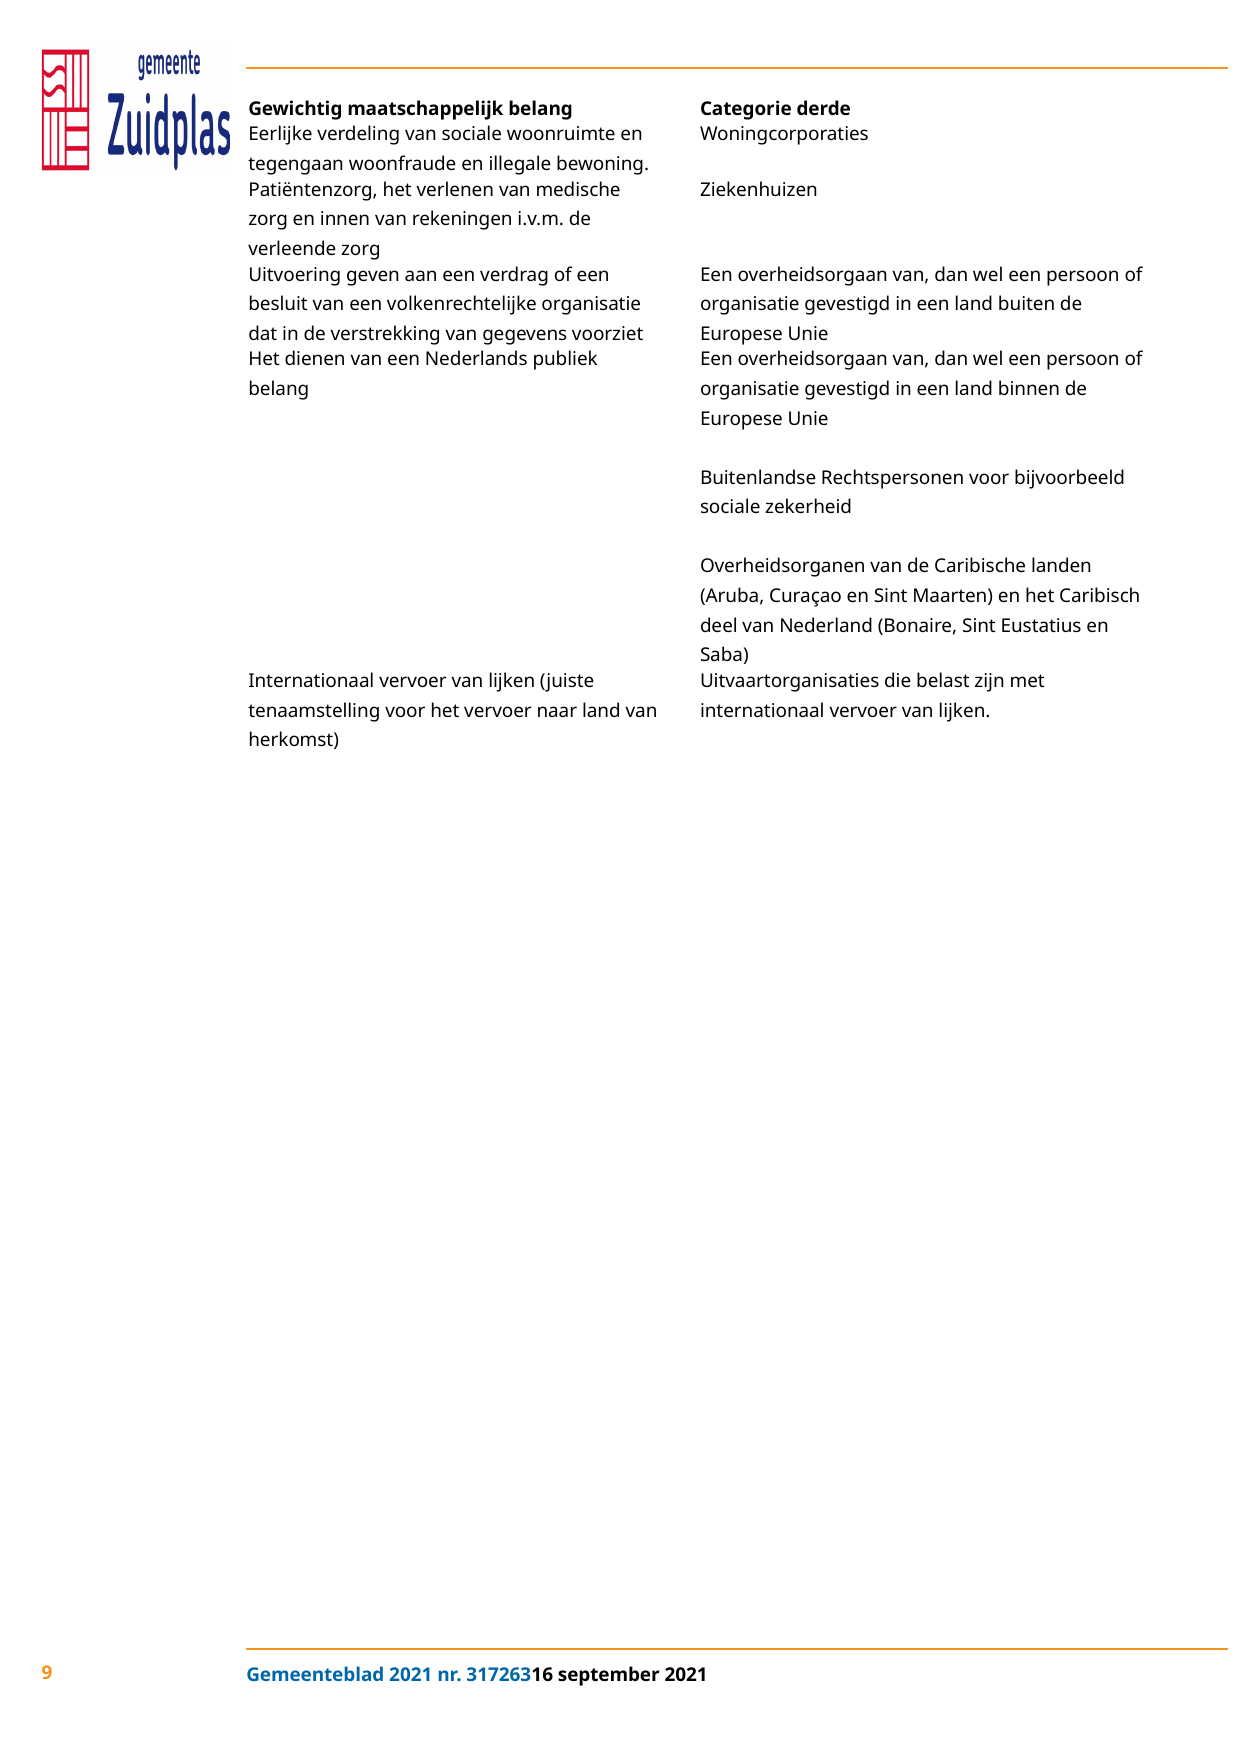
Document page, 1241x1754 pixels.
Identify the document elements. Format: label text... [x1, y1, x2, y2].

table_cell Een overheidsorgaan van, dan wel een persoon of organisatie gevestigd in een land buiten de Europese Unie [700, 261, 1152, 346]
table_header Gewichtig maatschappelijk belang [248, 95, 700, 121]
table_cell Uitvoering geven aan een verdrag of een besluit van een volkenrechtelijke organisatie dat in de verstrekking van gegevens voorziet [248, 261, 700, 346]
picture [41, 47, 231, 172]
table_cell Patiëntenzorg, het verlenen van medische zorg en innen van rekeningen i.v.m. de verleende zorg [248, 176, 700, 261]
table_cell Een overheidsorgaan van, dan wel een persoon of organisatie gevestigd in een land binnen de Europese Unie Buitenlandse Rechtspersonen voor bijvoorbeeld sociale zekerheid Overheidsorganen van de Caribische landen (Aruba, Curaçao en Sint Maarten) en het Caribisch deel van Nederland (Bonaire, Sint Eustatius en Saba) [700, 346, 1152, 667]
table_cell Woningcorporaties [700, 121, 1152, 176]
table_cell Internationaal vervoer van lijken (juiste tenaamstelling voor het vervoer naar land van herkomst) [248, 667, 700, 752]
table_cell Uitvaartorganisaties die belast zijn met internationaal vervoer van lijken. [700, 667, 1152, 752]
table_header Categorie derde [700, 95, 1152, 121]
table_cell Ziekenhuizen [700, 176, 1152, 261]
table_cell Eerlijke verdeling van sociale woonruimte en tegengaan woonfraude en illegale bewoning. [248, 121, 700, 176]
table_cell Het dienen van een Nederlands publiek belang [248, 346, 700, 667]
